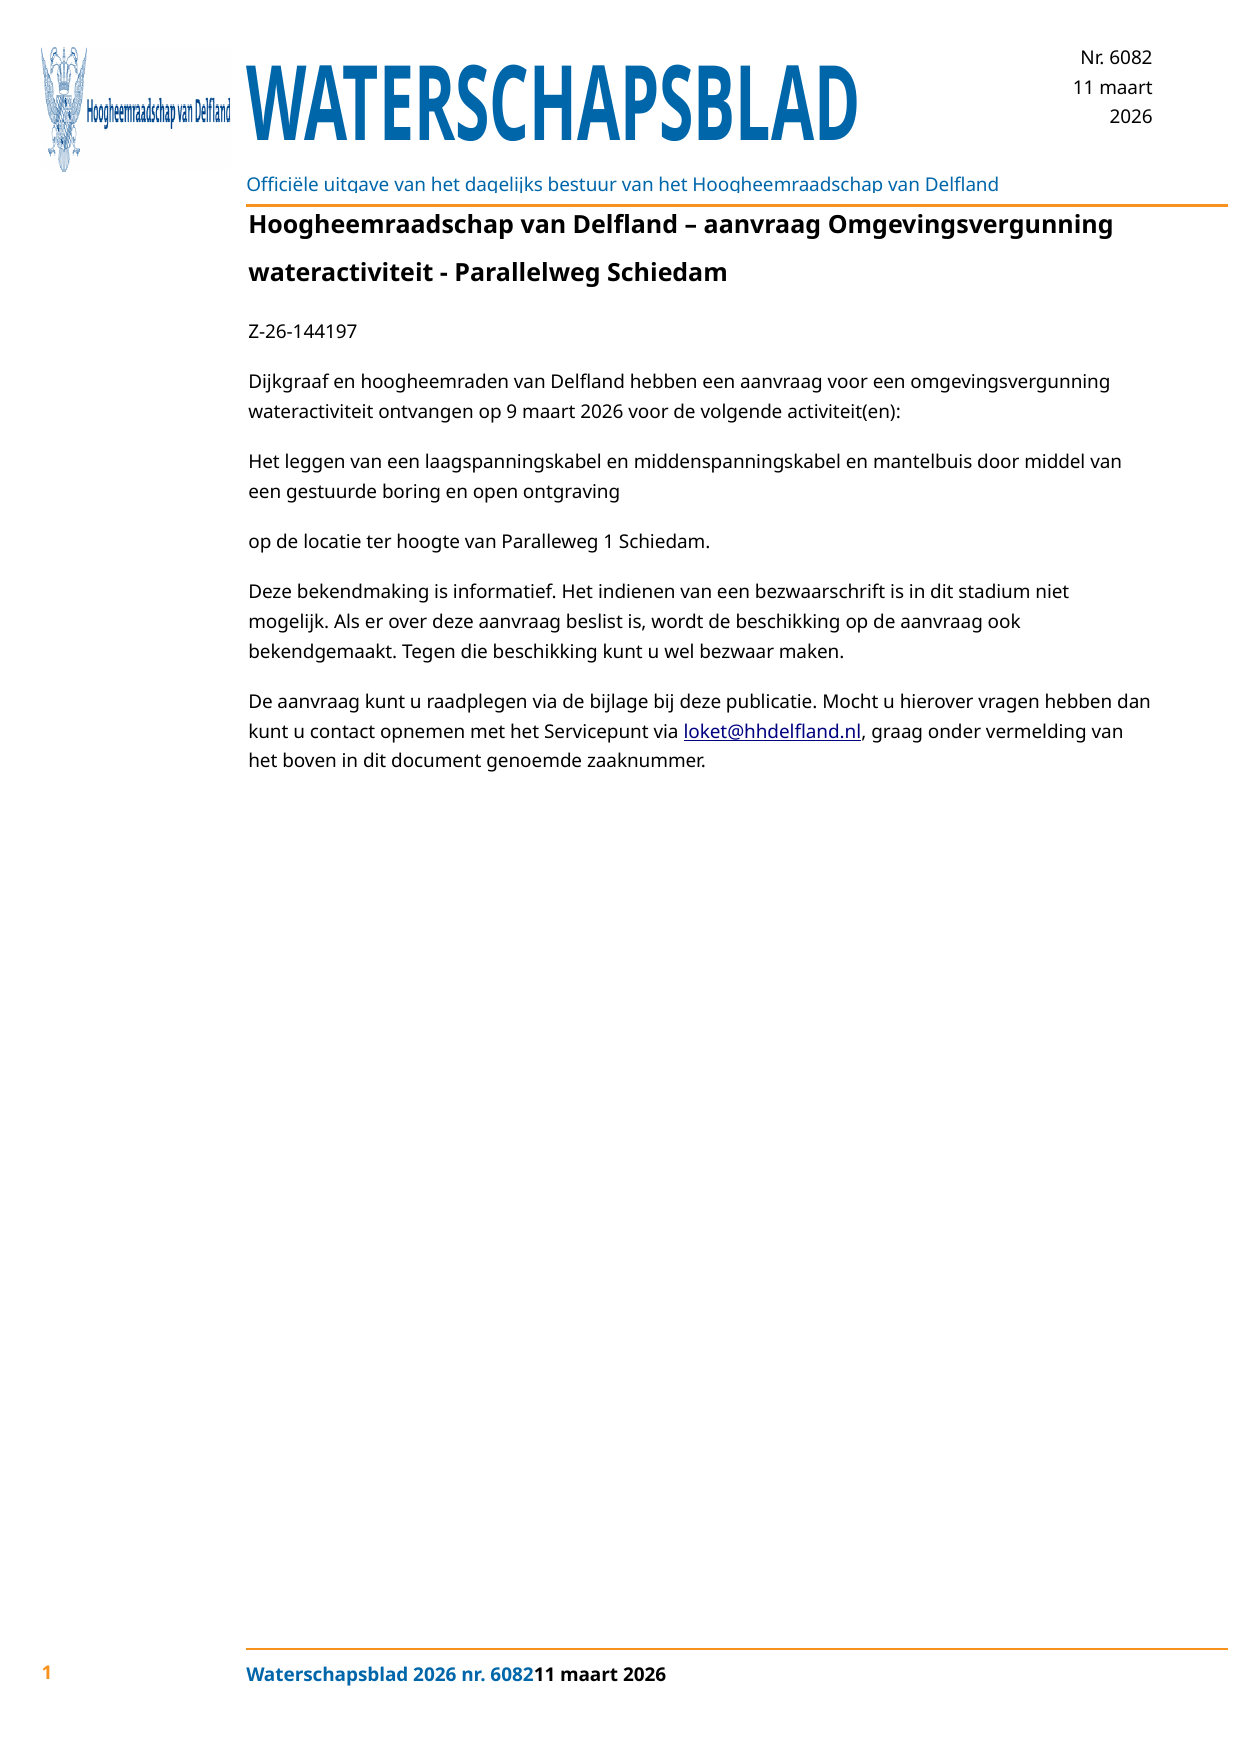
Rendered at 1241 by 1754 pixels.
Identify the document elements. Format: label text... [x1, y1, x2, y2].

text Dijkgraaf en hoogheemraden van Delfland hebben een aanvraag voor een omgevingsvergunning wateractiviteit ontvangen op 9 maart 2026 voor de volgende activiteit(en): [248, 368, 1152, 424]
text De aanvraag kunt u raadplegen via de bijlage bij deze publicatie. Mocht u hierover vragen hebben dan kunt u contact opnemen met het Servicepunt via loket@hhdelfland.nl, graag onder vermelding van het boven in dit document genoemde zaaknummer. [248, 688, 1152, 773]
text op de locatie ter hoogte van Paralleweg 1 Schiedam. [248, 528, 1152, 554]
text Hoogheemraadschap van Delfland – aanvraag Omgevingsvergunning wateractiviteit - Parallelweg Schiedam [248, 207, 1152, 288]
text Deze bekendmaking is informatief. Het indienen van een bezwaarschrift is in dit stadium niet mogelijk. Als er over deze aanvraag beslist is, wordt de beschikking op de aanvraag ook bekendgemaakt. Tegen die beschikking kunt u wel bezwaar maken. [248, 579, 1152, 664]
text Het leggen van een laagspanningskabel en middenspanningskabel en mantelbuis door middel van een gestuurde boring en open ontgraving [248, 448, 1152, 504]
text Z-26-144197 [248, 318, 1152, 344]
picture [41, 47, 231, 172]
